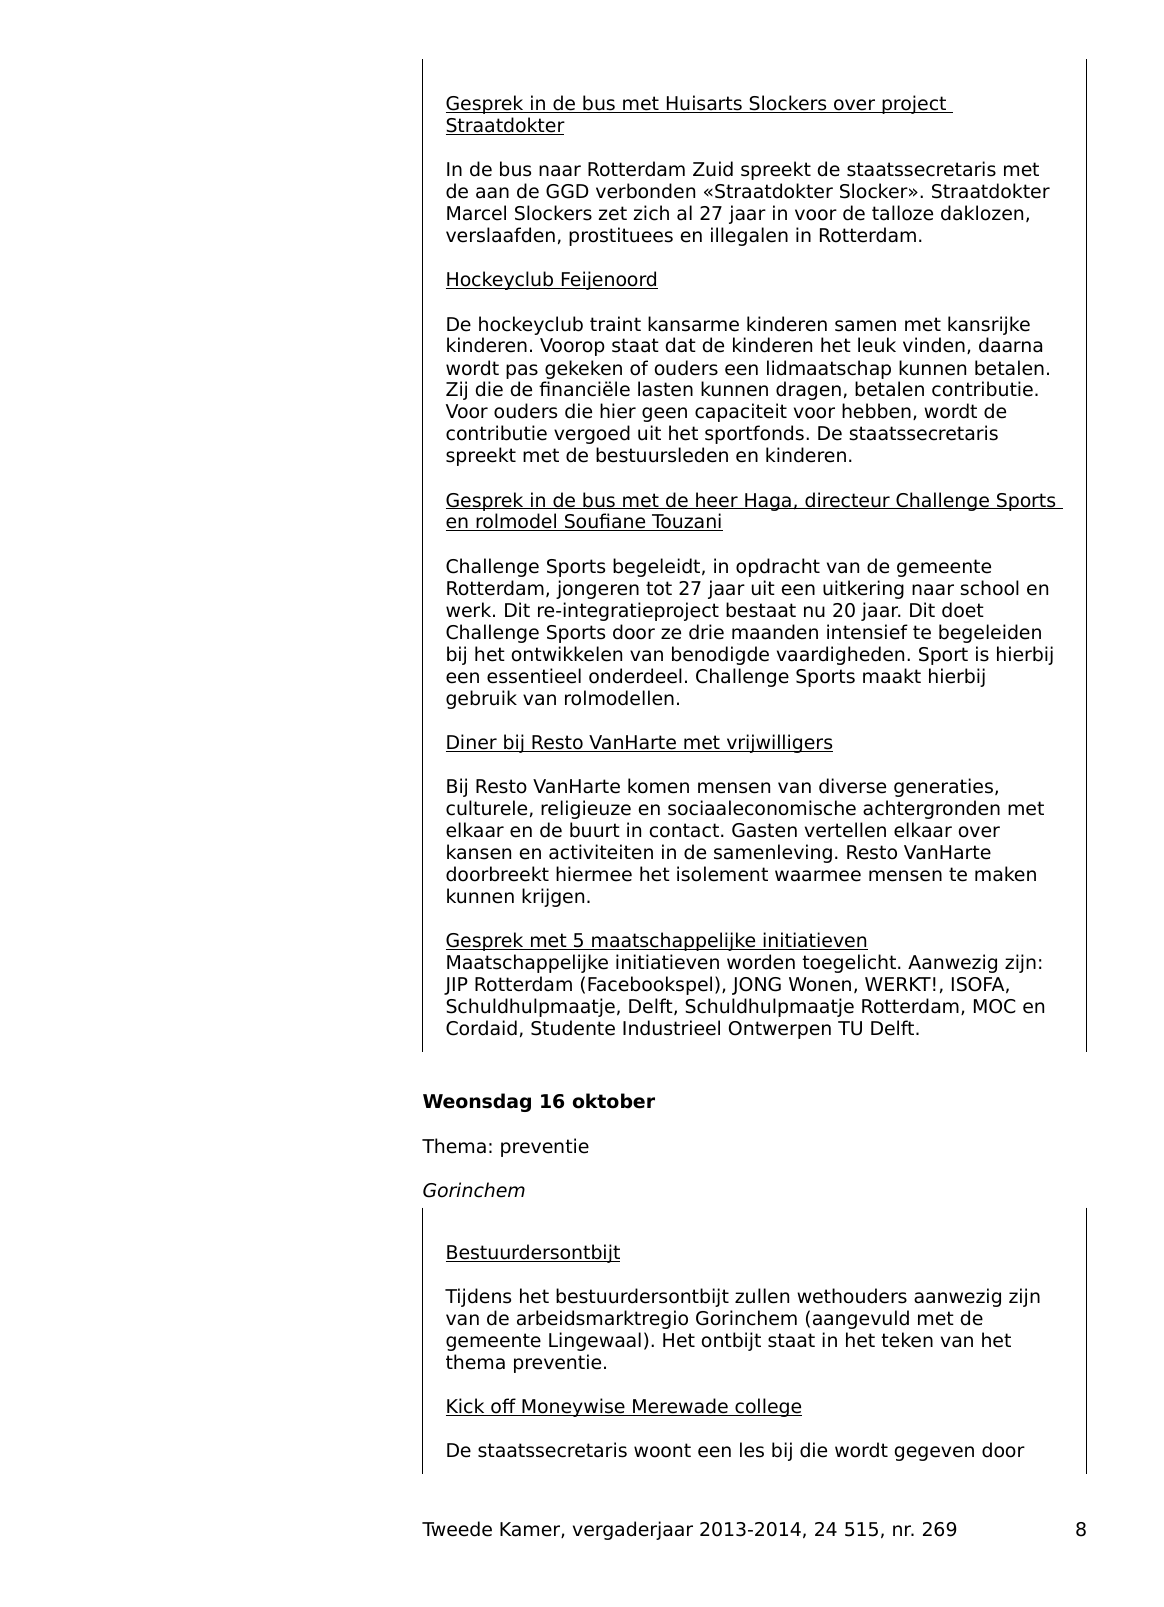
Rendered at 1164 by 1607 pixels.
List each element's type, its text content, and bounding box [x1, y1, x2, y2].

table_header Bestuurdersontbijt Tijdens het bestuurdersontbijt zullen wethouders aanwezig zijn van de arbeidsmarktregio Gorinchem (aangevuld met de gemeente Lingewaal). Het ontbijt staat in het teken van het thema preventie. Kick off Moneywise Merewade college De staatssecretaris woont een les bij die wordt gegeven door [423, 1208, 1086, 1474]
subtitle Weonsdag 16 oktober [422, 1091, 1087, 1113]
text Thema: preventie [422, 1136, 1087, 1158]
subtitle Gorinchem [422, 1180, 1087, 1202]
table_header Gesprek in de bus met Huisarts Slockers over project Straatdokter In de bus naar Rotterdam Zuid spreekt de staatssecretaris met de aan de GGD verbonden «Straatdokter Slocker». Straatdokter Marcel Slockers zet zich al 27 jaar in voor de talloze daklozen, verslaafden, prostituees en illegalen in Rotterdam. Hockeyclub Feijenoord De hockeyclub traint kansarme kinderen samen met kansrijke kinderen. Voorop staat dat de kinderen het leuk vinden, daarna wordt pas gekeken of ouders een lidmaatschap kunnen betalen. Zij die de financiële lasten kunnen dragen, betalen contributie. Voor ouders die hier geen capaciteit voor hebben, wordt de contributie vergoed uit het sportfonds. De staatssecretaris spreekt met de bestuursleden en kinderen. Gesprek in de bus met de heer Haga, directeur Challenge Sports en rolmodel Soufiane Touzani Challenge Sports begeleidt, in opdracht van de gemeente Rotterdam, jongeren tot 27 jaar uit een uitkering naar school en werk. Dit re-integratieproject bestaat nu 20 jaar. Dit doet Challenge Sports door ze drie maanden intensief te begeleiden bij het ontwikkelen van benodigde vaardigheden. Sport is hierbij een essentieel onderdeel. Challenge Sports maakt hierbij gebruik van rolmodellen. Diner bij Resto VanHarte met vrijwilligers Bij Resto VanHarte komen mensen van diverse generaties, culturele, religieuze en sociaaleconomische achtergronden met elkaar en de buurt in contact. Gasten vertellen elkaar over kansen en activiteiten in de samenleving. Resto VanHarte doorbreekt hiermee het isolement waarmee mensen te maken kunnen krijgen. Gesprek met 5 maatschappelijke initiatieven Maatschappelijke initiatieven worden toegelicht. Aanwezig zijn: JIP Rotterdam (Facebookspel), JONG Wonen, WERKT!, ISOFA, Schuldhulpmaatje, Delft, Schuldhulpmaatje Rotterdam, MOC en Cordaid, Studente Industrieel Ontwerpen TU Delft. [423, 59, 1086, 1052]
